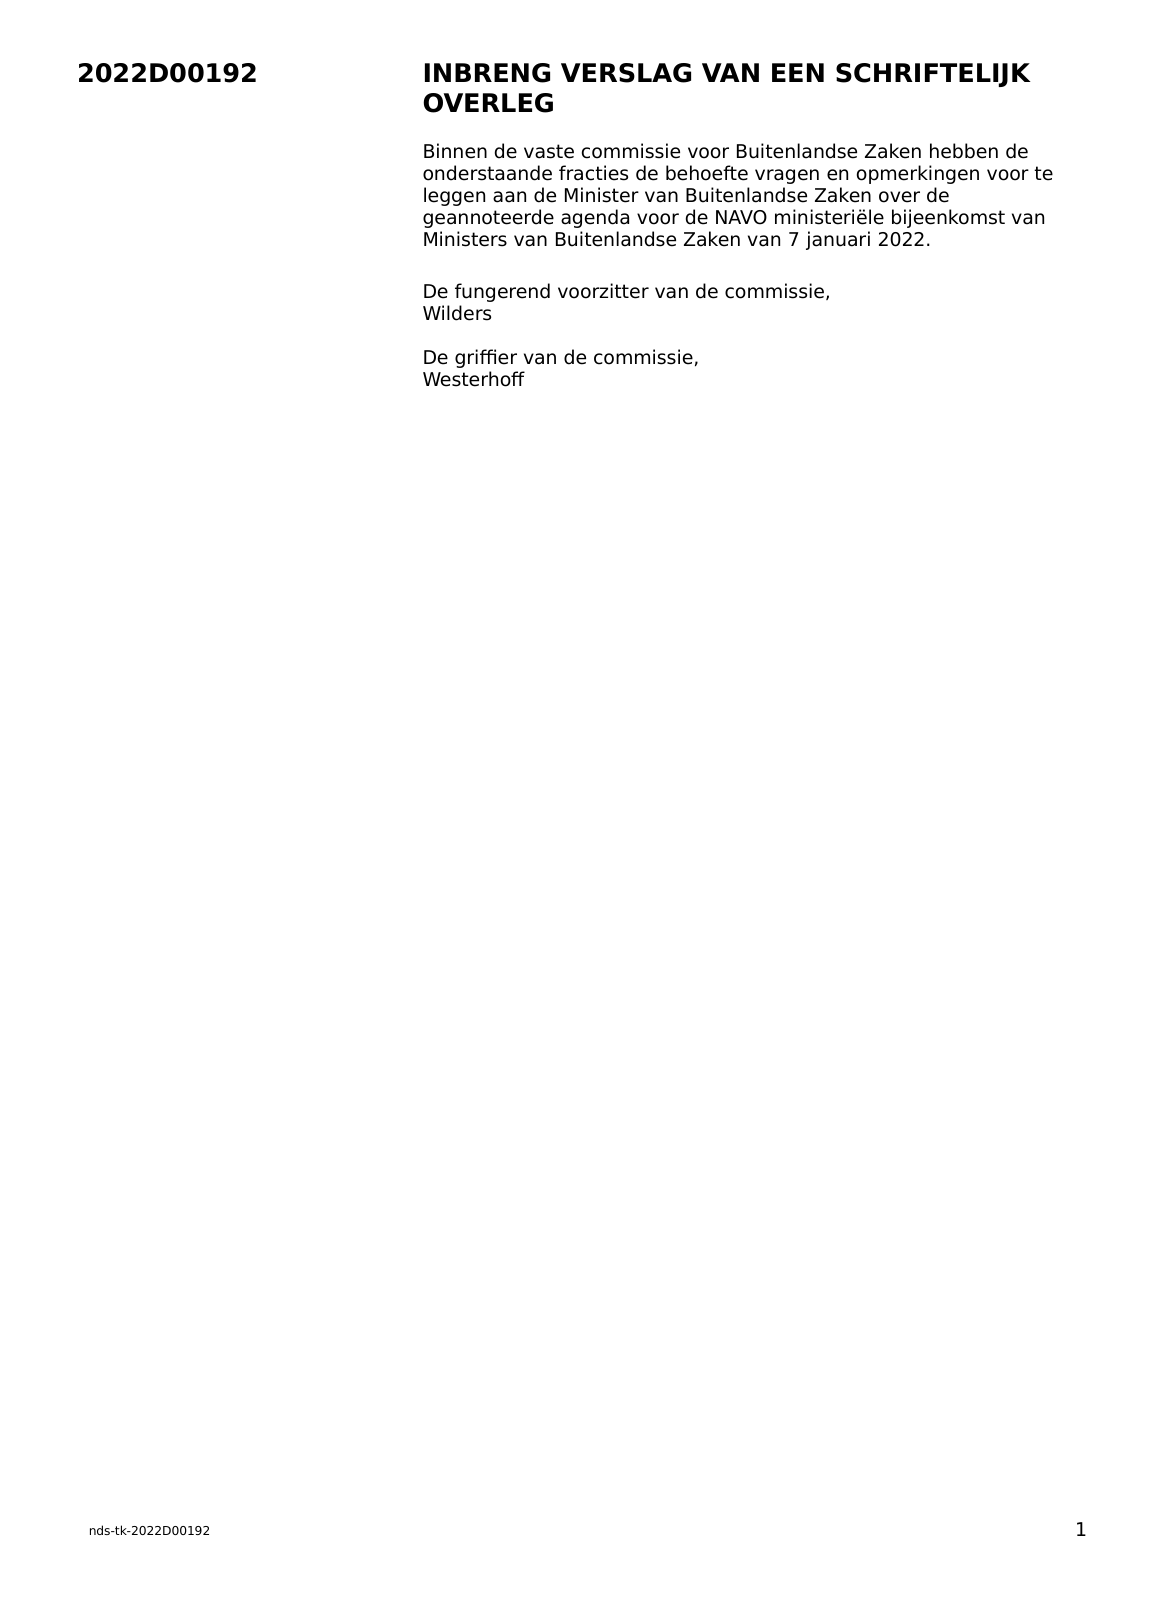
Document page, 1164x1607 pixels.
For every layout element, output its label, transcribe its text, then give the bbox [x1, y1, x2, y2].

text De fungerend voorzitter van de commissie, Wilders [422, 281, 1087, 324]
text nds-tk-2022D00192 [88, 1524, 323, 1538]
text 2022D00192 INBRENG VERSLAG VAN EEN SCHRIFTELIJK OVERLEG [77, 59, 1087, 118]
text De griffier van de commissie, Westerhoff [422, 347, 1087, 391]
text Binnen de vaste commissie voor Buitenlandse Zaken hebben de onderstaande fracties de behoefte vragen en opmerkingen voor te leggen aan de Minister van Buitenlandse Zaken over de geannoteerde agenda voor de NAVO ministeriële bijeenkomst van Ministers van Buitenlandse Zaken van 7 januari 2022. [422, 141, 1087, 251]
